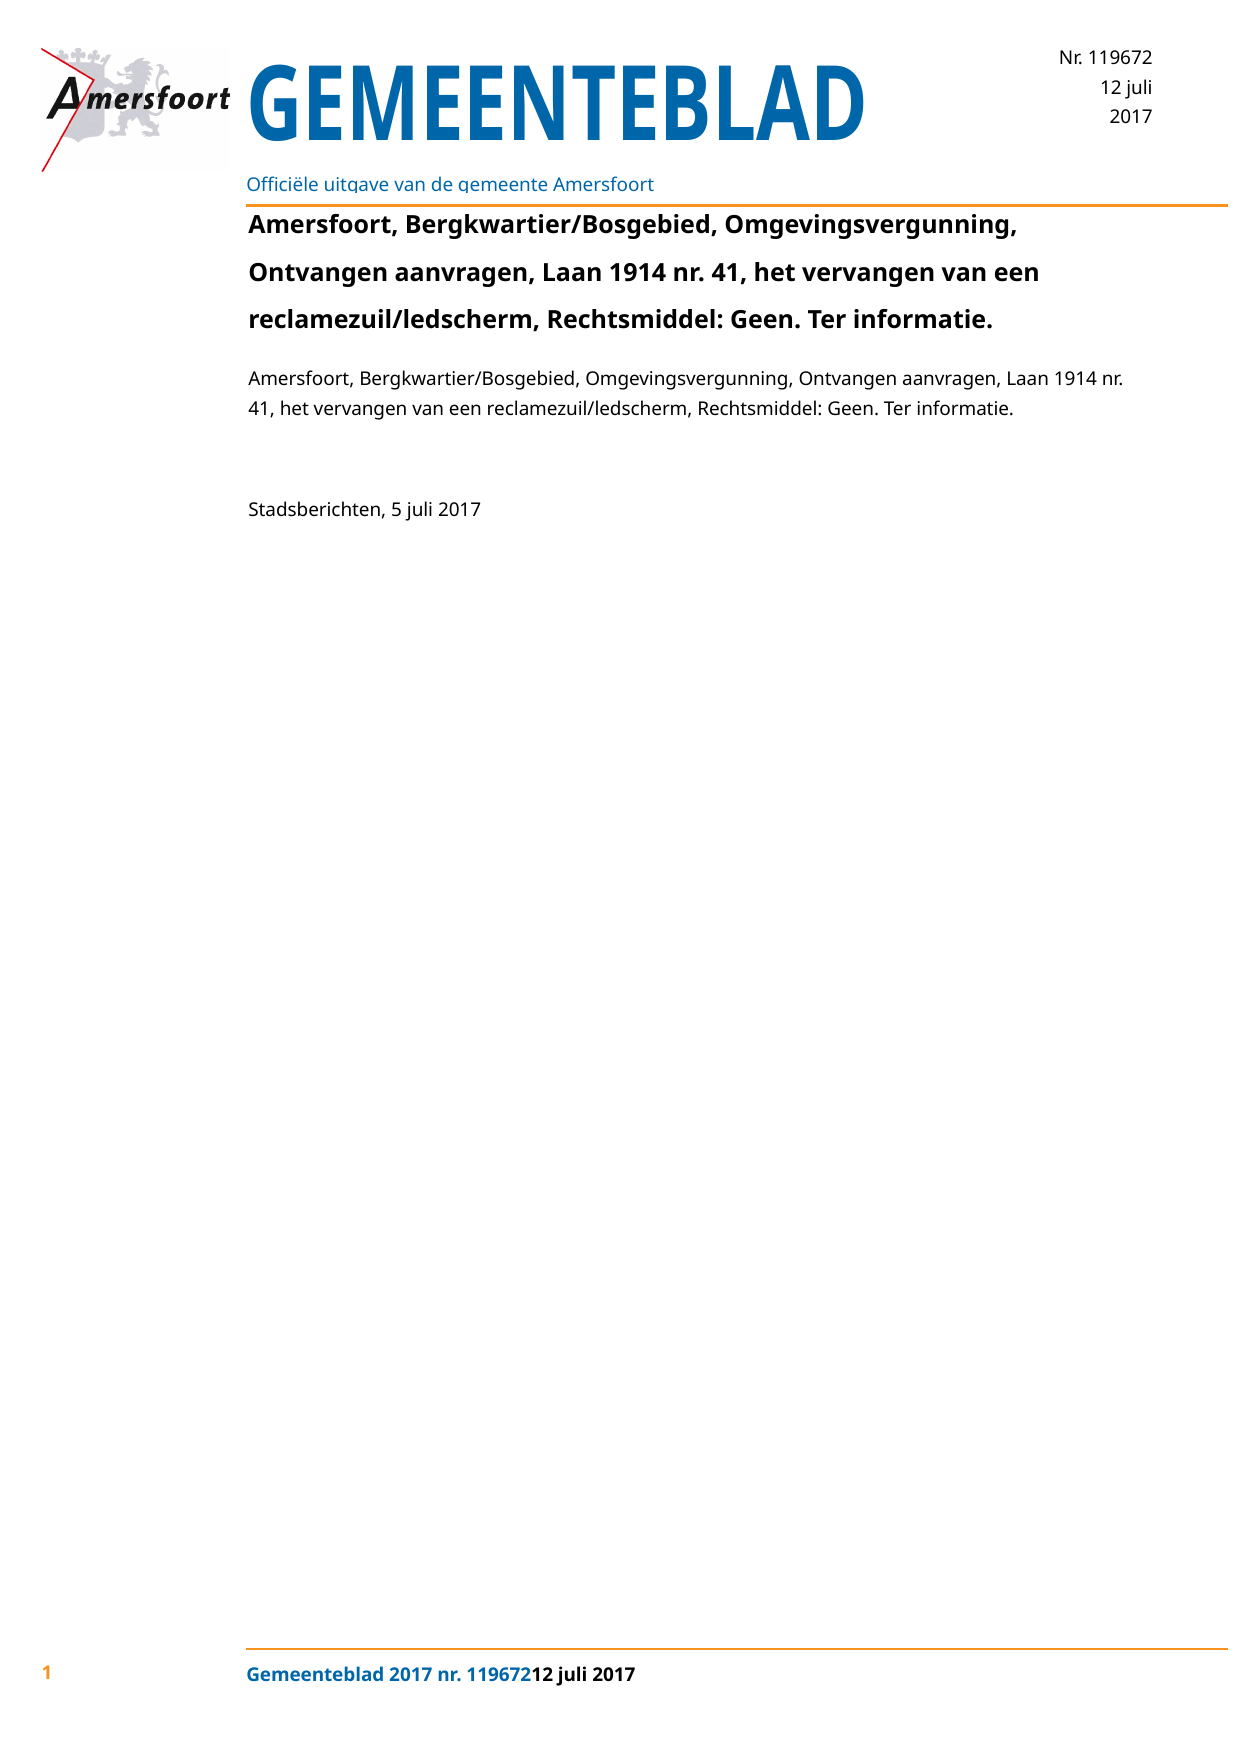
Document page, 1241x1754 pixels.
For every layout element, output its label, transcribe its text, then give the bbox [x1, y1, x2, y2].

picture [41, 47, 231, 172]
text Stadsberichten, 5 juli 2017 [248, 496, 1152, 522]
text Amersfoort, Bergkwartier/Bosgebied, Omgevingsvergunning, Ontvangen aanvragen, Laan 1914 nr. 41, het vervangen van een reclamezuil/ledscherm, Rechtsmiddel: Geen. Ter informatie. [248, 207, 1152, 336]
text Amersfoort, Bergkwartier/Bosgebied, Omgevingsvergunning, Ontvangen aanvragen, Laan 1914 nr. 41, het vervangen van een reclamezuil/ledscherm, Rechtsmiddel: Geen. Ter informatie. [248, 366, 1152, 421]
